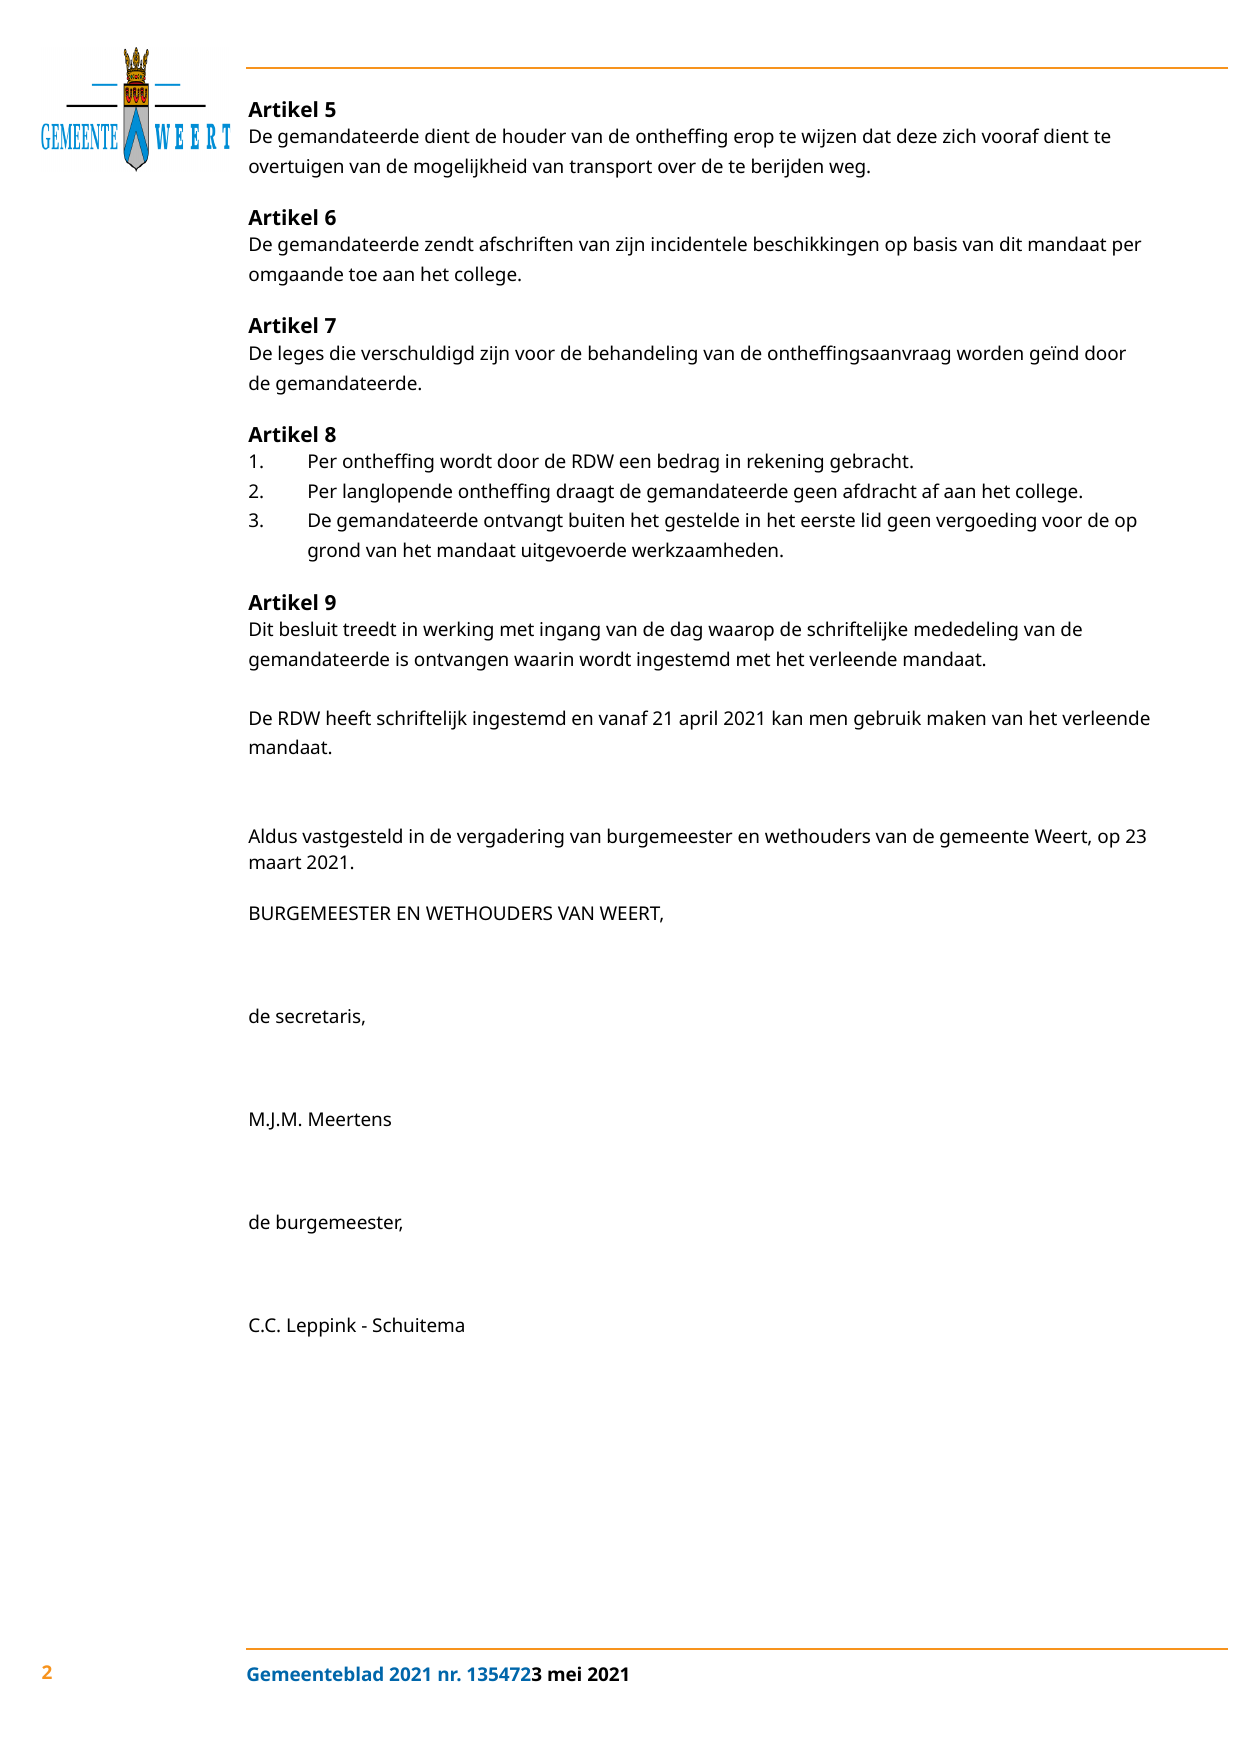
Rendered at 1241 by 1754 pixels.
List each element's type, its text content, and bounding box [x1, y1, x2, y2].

text Artikel 5 [248, 95, 1152, 123]
text De leges die verschuldigd zijn voor de behandeling van de ontheffingsaanvraag worden geïnd door de gemandateerde. [248, 340, 1152, 395]
text Artikel 7 [248, 312, 1152, 340]
list De gemandateerde ontvangt buiten het gestelde in het eerste lid geen vergoeding voor de op grond van het mandaat uitgevoerde werkzaamheden. [248, 508, 1152, 563]
text De RDW heeft schriftelijk ingestemd en vanaf 21 april 2021 kan men gebruik maken van het verleende mandaat. [248, 705, 1152, 760]
text de burgemeester, [248, 1209, 1152, 1235]
text Aldus vastgesteld in de vergadering van burgemeester en wethouders van de gemeente Weert, op 23 maart 2021. [248, 823, 1152, 875]
text Artikel 8 [248, 420, 1152, 448]
text Dit besluit treedt in werking met ingang van de dag waarop de schriftelijke mededeling van de gemandateerde is ontvangen waarin wordt ingestemd met het verleende mandaat. [248, 616, 1152, 671]
text BURGEMEESTER EN WETHOUDERS VAN WEERT, [248, 900, 1152, 926]
list Per langlopende ontheffing draagt de gemandateerde geen afdracht af aan het college. [248, 478, 1152, 504]
text de secretaris, [248, 1003, 1152, 1029]
text C.C. Leppink - Schuitema [248, 1312, 1152, 1338]
text M.J.M. Meertens [248, 1106, 1152, 1132]
list Per ontheffing wordt door de RDW een bedrag in rekening gebracht. [248, 448, 1152, 474]
text Artikel 9 [248, 588, 1152, 616]
text De gemandateerde zendt afschriften van zijn incidentele beschikkingen op basis van dit mandaat per omgaande toe aan het college. [248, 232, 1152, 287]
text De gemandateerde dient de houder van de ontheffing erop te wijzen dat deze zich vooraf dient te overtuigen van de mogelijkheid van transport over de te berijden weg. [248, 123, 1152, 178]
text Artikel 6 [248, 203, 1152, 232]
picture [41, 47, 231, 172]
